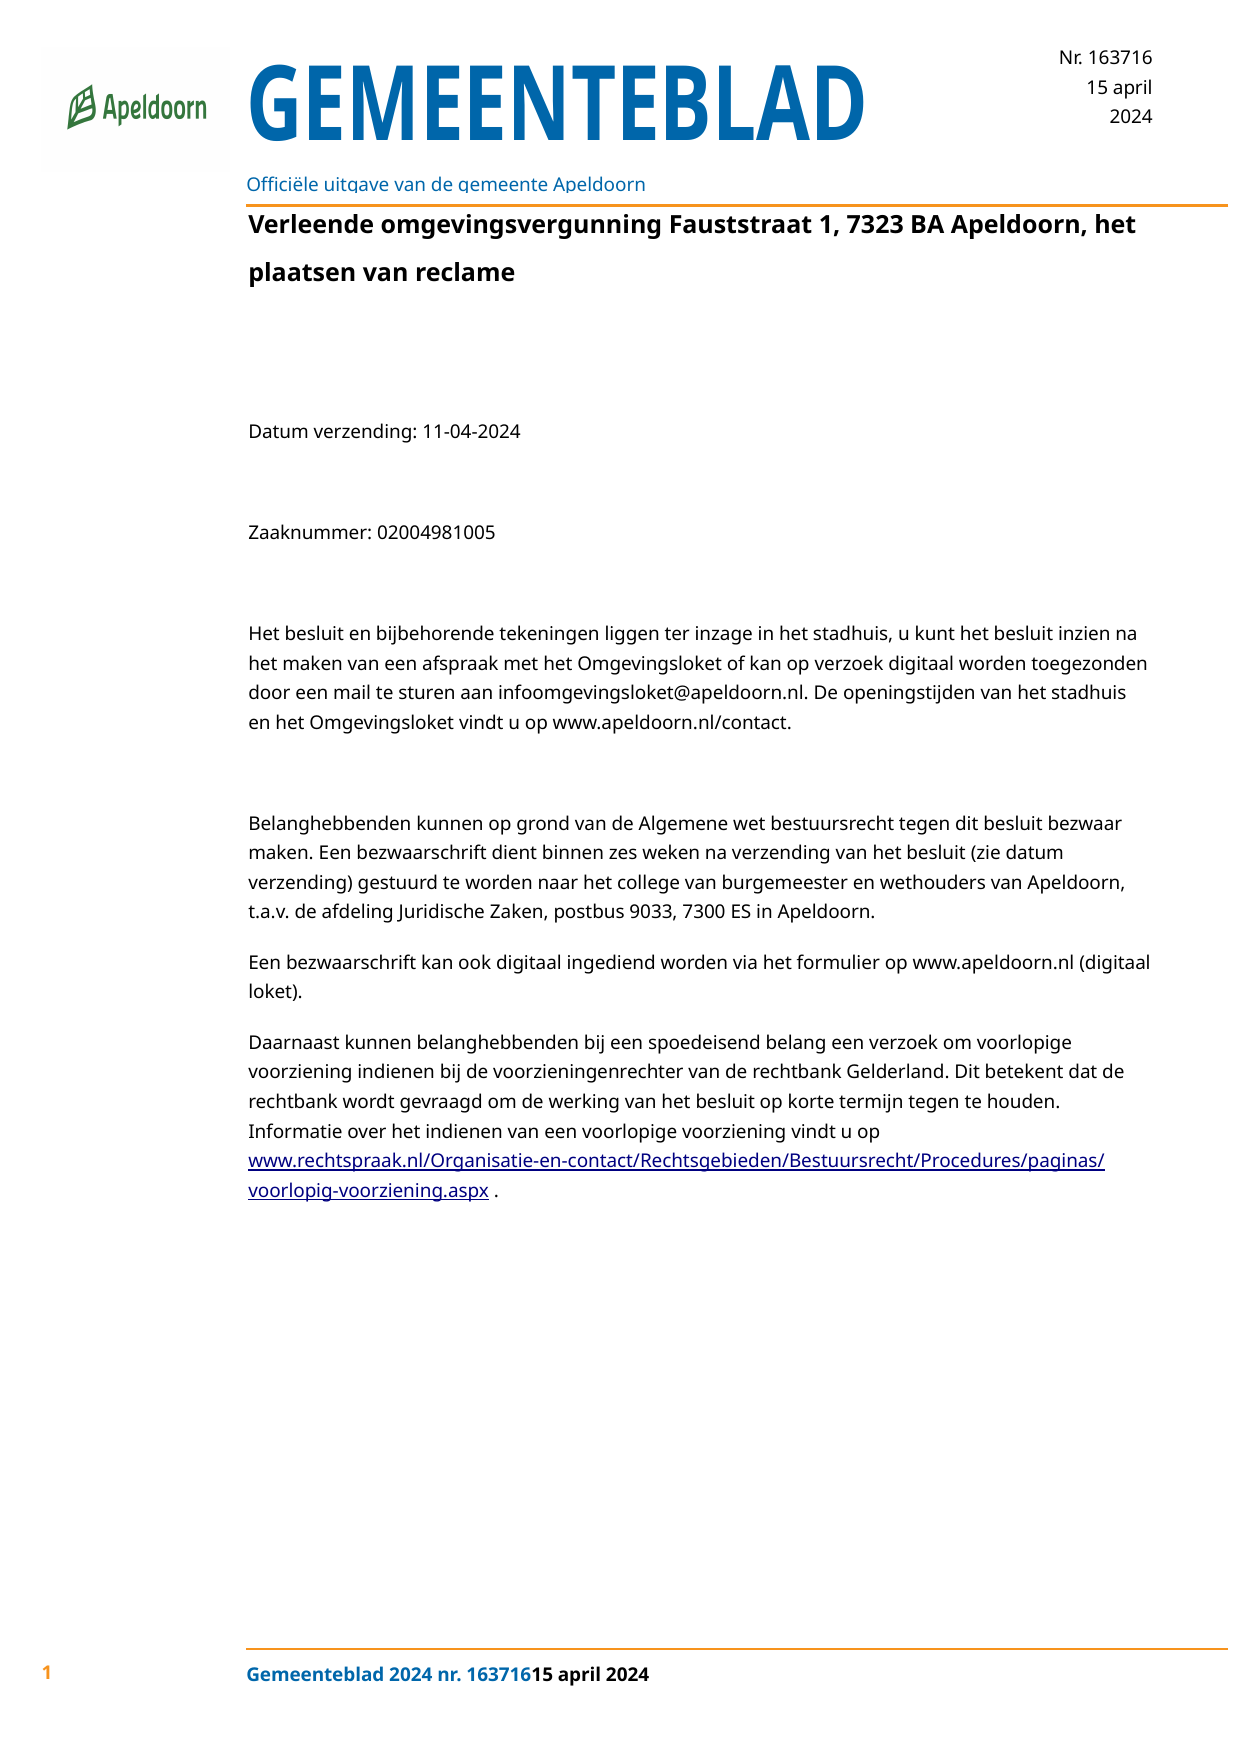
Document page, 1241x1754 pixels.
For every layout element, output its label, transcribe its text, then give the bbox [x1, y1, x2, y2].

picture [41, 47, 231, 172]
text Verleende omgevingsvergunning Fauststraat 1, 7323 BA Apeldoorn, het plaatsen van reclame [248, 207, 1152, 288]
text Belanghebbenden kunnen op grond van de Algemene wet bestuursrecht tegen dit besluit bezwaar maken. Een bezwaarschrift dient binnen zes weken na verzending van het besluit (zie datum verzending) gestuurd te worden naar het college van burgemeester en wethouders van Apeldoorn, t.a.v. de afdeling Juridische Zaken, postbus 9033, 7300 ES in Apeldoorn. [248, 810, 1152, 924]
text Zaaknummer: 02004981005 [248, 519, 1152, 545]
text Een bezwaarschrift kan ook digitaal ingediend worden via het formulier op www.apeldoorn.nl (digitaal loket). [248, 949, 1152, 1004]
text Datum verzending: 11-04-2024 [248, 419, 1152, 444]
text Daarnaast kunnen belanghebbenden bij een spoedeisend belang een verzoek om voorlopige voorziening indienen bij de voorzieningenrechter van de rechtbank Gelderland. Dit betekent dat de rechtbank wordt gevraagd om de werking van het besluit op korte termijn tegen te houden. Informatie over het indienen van een voorlopige voorziening vindt u op www.rechtspraak.nl/Organisatie-en-contact/Rechtsgebieden/Bestuursrecht/Procedures/paginas/voorlopig-voorziening.aspx . [248, 1029, 1152, 1203]
text Het besluit en bijbehorende tekeningen liggen ter inzage in het stadhuis, u kunt het besluit inzien na het maken van een afspraak met het Omgevingsloket of kan op verzoek digitaal worden toegezonden door een mail te sturen aan infoomgevingsloket@apeldoorn.nl. De openingstijden van het stadhuis en het Omgevingsloket vindt u op www.apeldoorn.nl/contact. [248, 620, 1152, 735]
